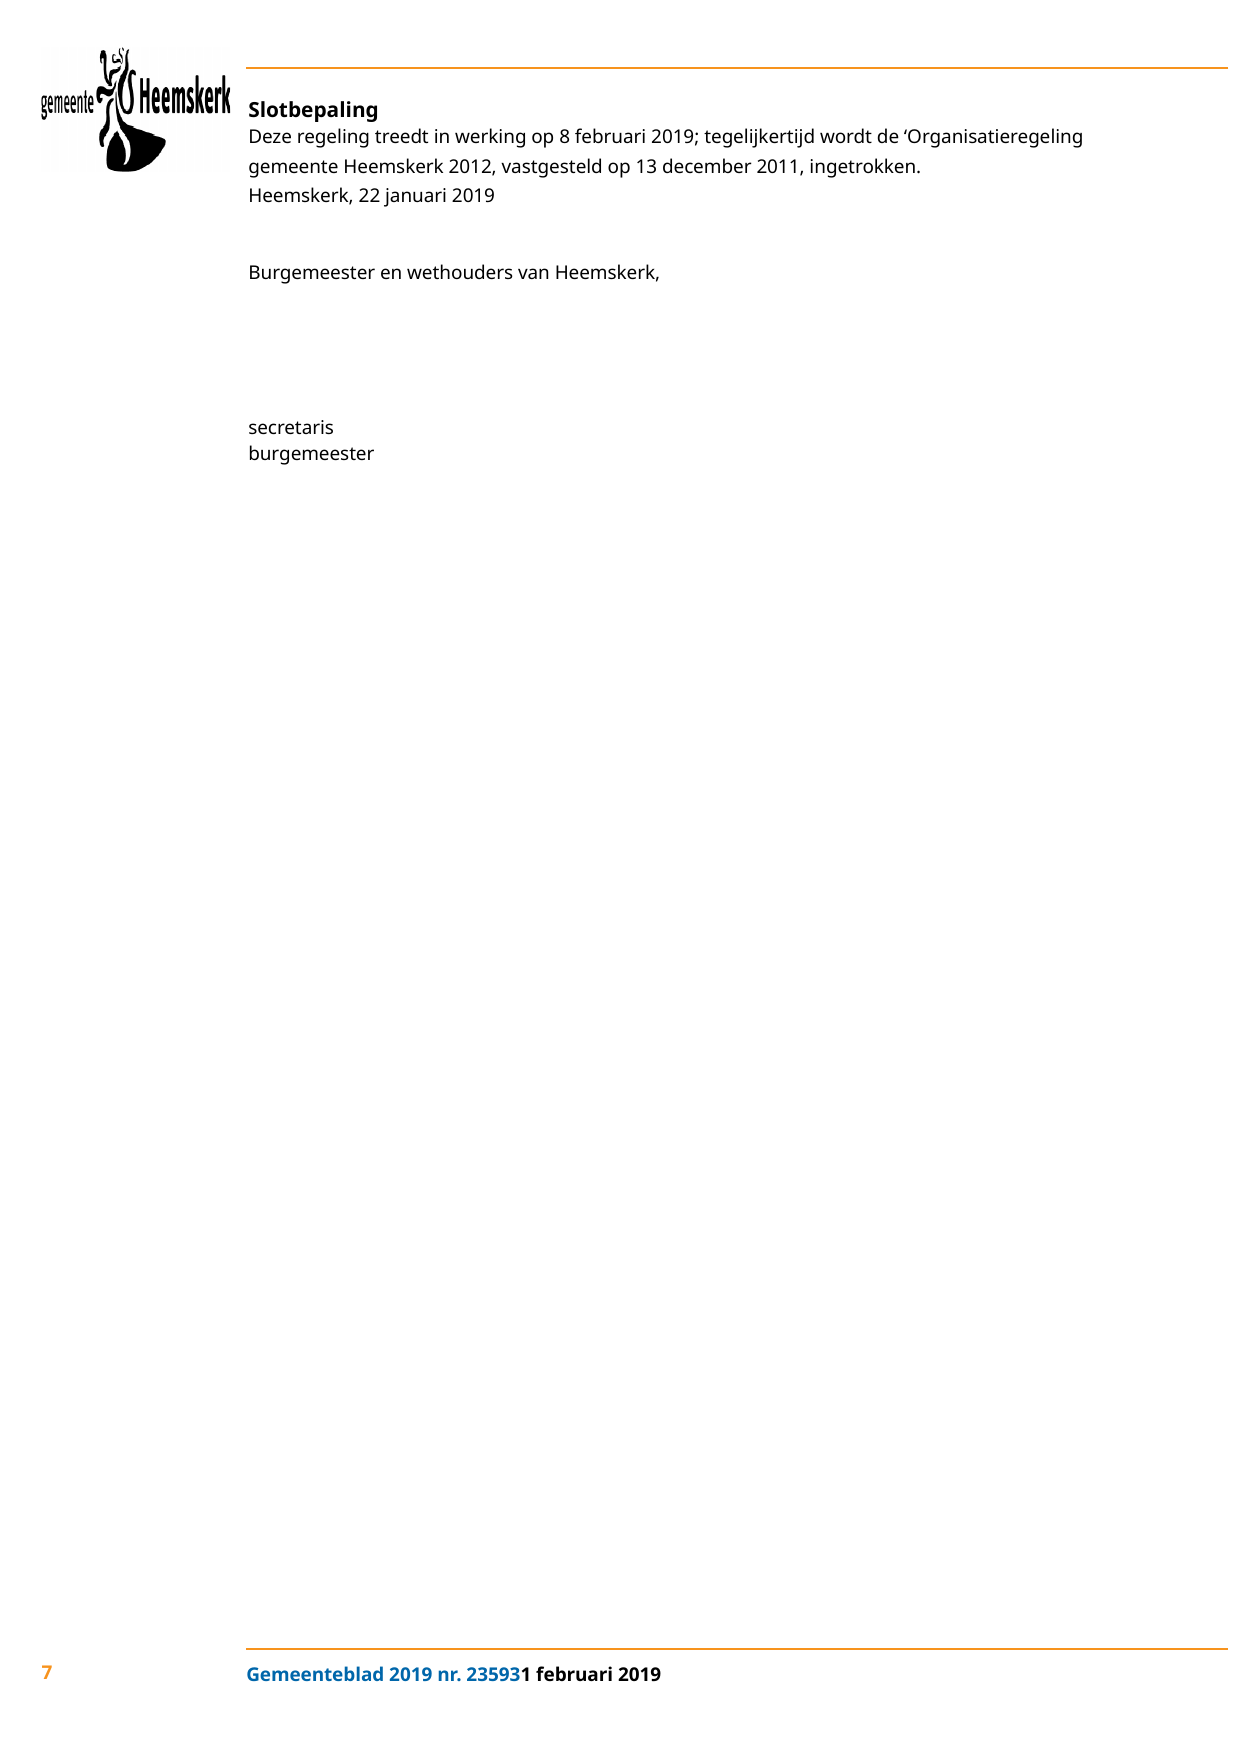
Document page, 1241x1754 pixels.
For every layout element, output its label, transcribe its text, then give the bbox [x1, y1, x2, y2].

picture [41, 47, 231, 172]
text Heemskerk, 22 januari 2019 [248, 182, 1152, 208]
text burgemeester [248, 440, 1152, 465]
text Burgemeester en wethouders van Heemskerk, [248, 259, 1152, 285]
text secretaris [248, 414, 1152, 440]
text Deze regeling treedt in werking op 8 februari 2019; tegelijkertijd wordt de ‘Organisatieregeling gemeente Heemskerk 2012, vastgesteld op 13 december 2011, ingetrokken. [248, 123, 1152, 178]
text Slotbepaling [248, 95, 1152, 123]
